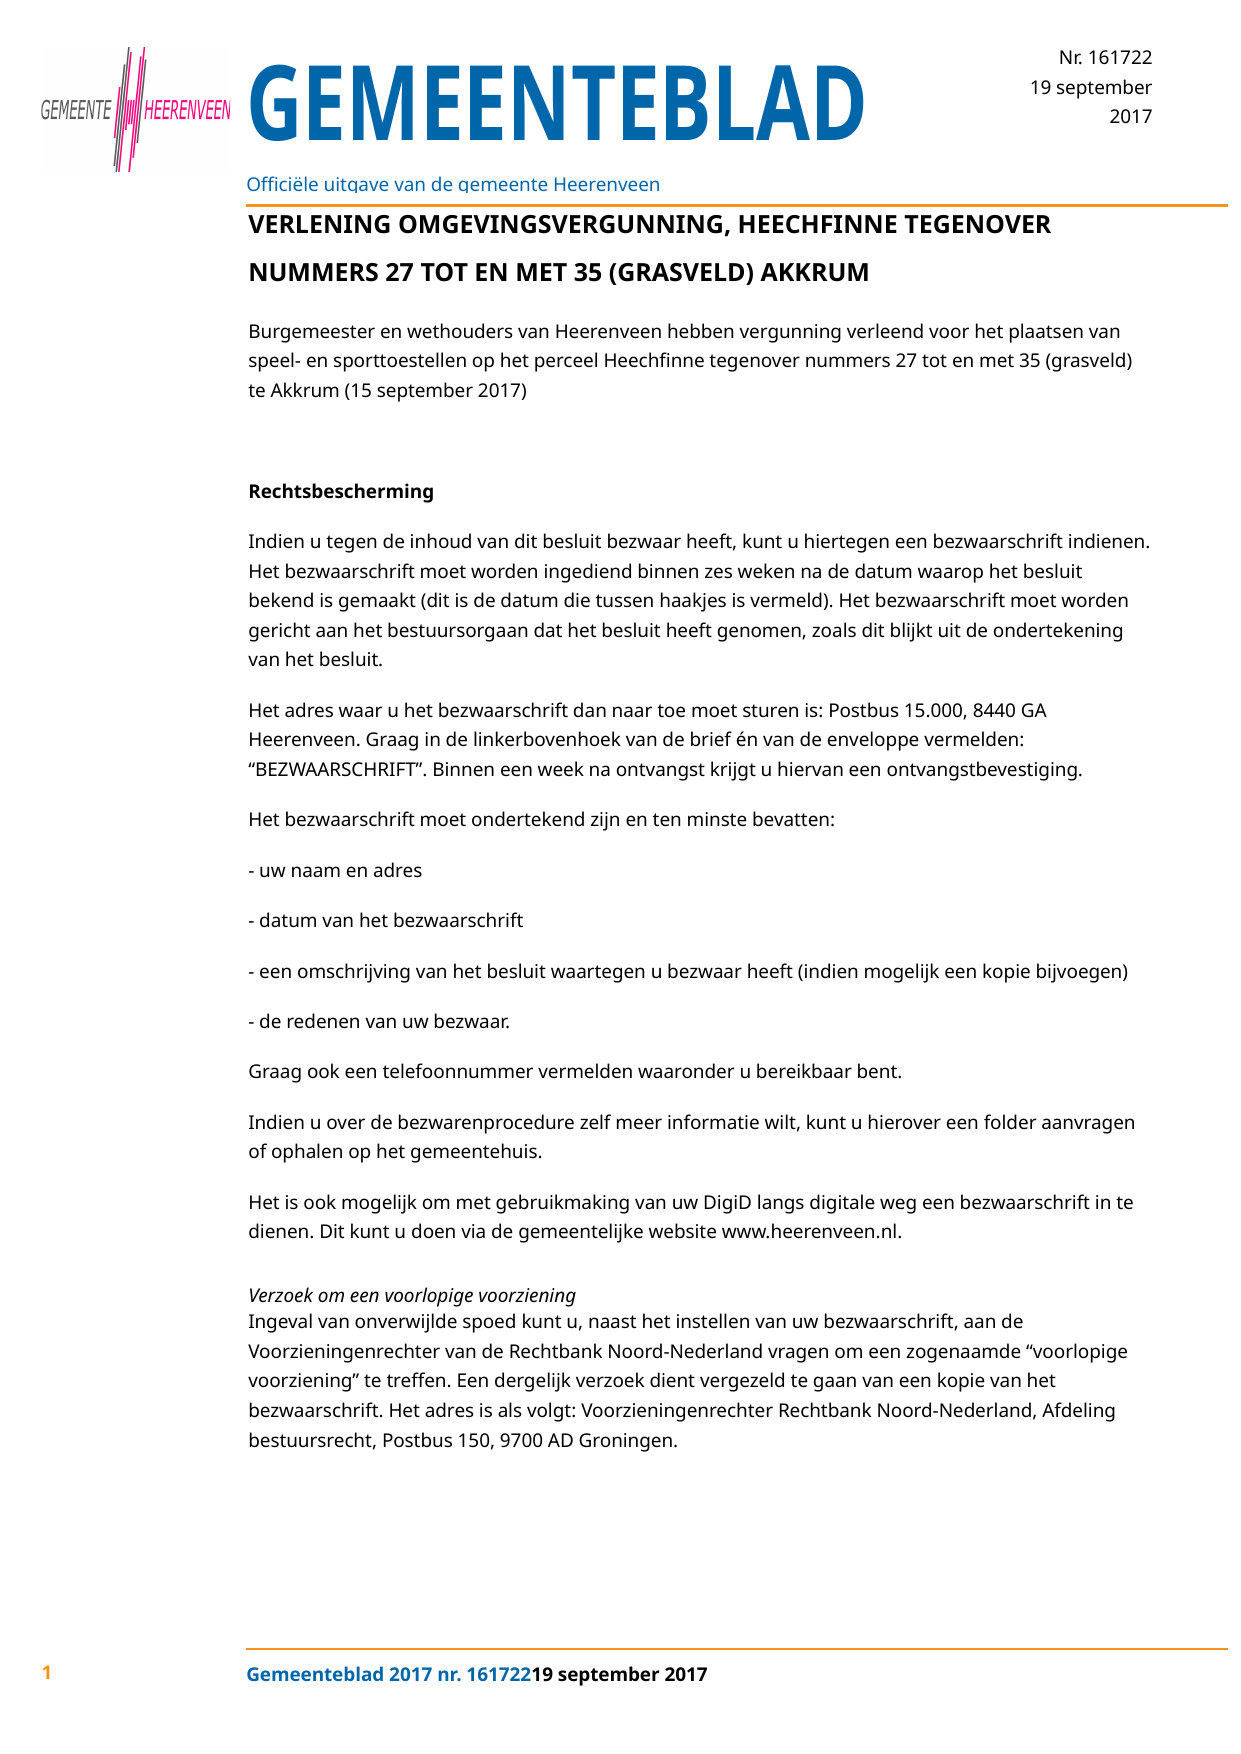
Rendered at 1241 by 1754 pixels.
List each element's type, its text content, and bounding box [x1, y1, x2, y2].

text Verzoek om een voorlopige voorziening [248, 1283, 1152, 1308]
text - de redenen van uw bezwaar. [248, 1008, 1152, 1034]
text Indien u tegen de inhoud van dit besluit bezwaar heeft, kunt u hiertegen een bezwaarschrift indienen. Het bezwaarschrift moet worden ingediend binnen zes weken na de datum waarop het besluit bekend is gemaakt (dit is de datum die tussen haakjes is vermeld). Het bezwaarschrift moet worden gericht aan het bestuursorgaan dat het besluit heeft genomen, zoals dit blijkt uit de ondertekening van het besluit. [248, 528, 1152, 672]
text Burgemeester en wethouders van Heerenveen hebben vergunning verleend voor het plaatsen van speel- en sporttoestellen op het perceel Heechfinne tegenover nummers 27 tot en met 35 (grasveld) te Akkrum (15 september 2017) [248, 318, 1152, 403]
text Indien u over de bezwarenprocedure zelf meer informatie wilt, kunt u hierover een folder aanvragen of ophalen op het gemeentehuis. [248, 1109, 1152, 1164]
text Het bezwaarschrift moet ondertekend zijn en ten minste bevatten: [248, 807, 1152, 832]
text - uw naam en adres [248, 857, 1152, 883]
text Ingeval van onverwijlde spoed kunt u, naast het instellen van uw bezwaarschrift, aan de Voorzieningenrechter van de Rechtbank Noord-Nederland vragen om een zogenaamde “voorlopige voorziening” te treffen. Een dergelijk verzoek dient vergezeld te gaan van een kopie van het bezwaarschrift. Het adres is als volgt: Voorzieningenrechter Rechtbank Noord-Nederland, Afdeling bestuursrecht, Postbus 150, 9700 AD Groningen. [248, 1308, 1152, 1452]
picture [41, 47, 231, 172]
text Graag ook een telefoonnummer vermelden waaronder u bereikbaar bent. [248, 1059, 1152, 1084]
text - datum van het bezwaarschrift [248, 907, 1152, 933]
text Rechtsbescherming [248, 478, 1152, 504]
text Het adres waar u het bezwaarschrift dan naar toe moet sturen is: Postbus 15.000, 8440 GA Heerenveen. Graag in de linkerbovenhoek van de brief én van de enveloppe vermelden: “BEZWAARSCHRIFT”. Binnen een week na ontvangst krijgt u hiervan een ontvangstbevestiging. [248, 697, 1152, 782]
text Het is ook mogelijk om met gebruikmaking van uw DigiD langs digitale weg een bezwaarschrift in te dienen. Dit kunt u doen via de gemeentelijke website www.heerenveen.nl. [248, 1189, 1152, 1244]
text - een omschrijving van het besluit waartegen u bezwaar heeft (indien mogelijk een kopie bijvoegen) [248, 958, 1152, 984]
text VERLENING OMGEVINGSVERGUNNING, HEECHFINNE TEGENOVER NUMMERS 27 TOT EN MET 35 (GRASVELD) AKKRUM [248, 207, 1152, 288]
